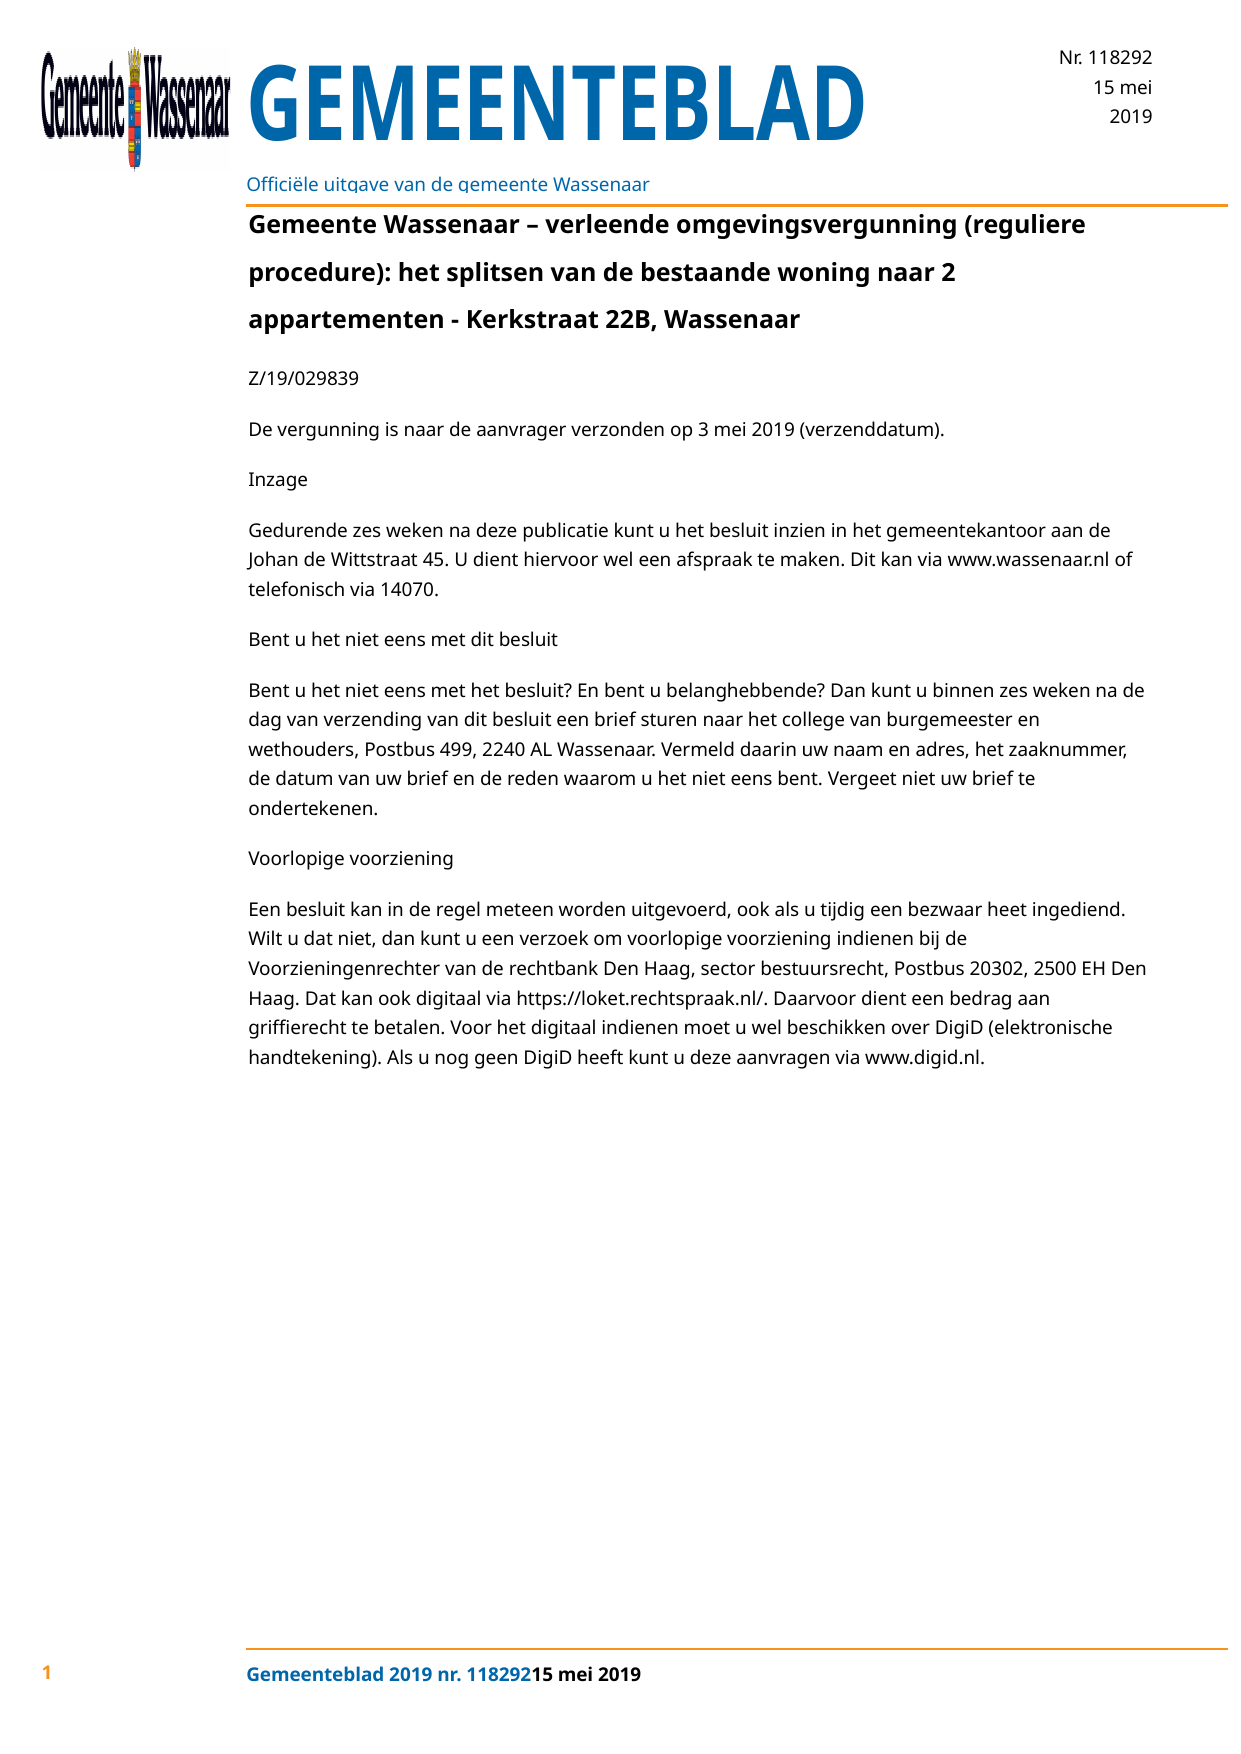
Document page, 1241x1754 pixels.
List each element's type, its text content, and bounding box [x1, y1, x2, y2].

text Gedurende zes weken na deze publicatie kunt u het besluit inzien in het gemeentekantoor aan de Johan de Wittstraat 45. U dient hiervoor wel een afspraak te maken. Dit kan via www.wassenaar.nl of telefonisch via 14070. [248, 517, 1152, 602]
picture [41, 47, 231, 172]
text Voorlopige voorziening [248, 846, 1152, 871]
text Inzage [248, 466, 1152, 492]
text De vergunning is naar de aanvrager verzonden op 3 mei 2019 (verzenddatum). [248, 416, 1152, 442]
text Z/19/029839 [248, 366, 1152, 391]
text Gemeente Wassenaar – verleende omgevingsvergunning (reguliere procedure): het splitsen van de bestaande woning naar 2 appartementen - Kerkstraat 22B, Wassenaar [248, 207, 1152, 336]
text Bent u het niet eens met het besluit? En bent u belanghebbende? Dan kunt u binnen zes weken na de dag van verzending van dit besluit een brief sturen naar het college van burgemeester en wethouders, Postbus 499, 2240 AL Wassenaar. Vermeld daarin uw naam en adres, het zaaknummer, de datum van uw brief en de reden waarom u het niet eens bent. Vergeet niet uw brief te ondertekenen. [248, 677, 1152, 821]
text Bent u het niet eens met dit besluit [248, 626, 1152, 652]
text Een besluit kan in de regel meteen worden uitgevoerd, ook als u tijdig een bezwaar heet ingediend. Wilt u dat niet, dan kunt u een verzoek om voorlopige voorziening indienen bij de Voorzieningenrechter van de rechtbank Den Haag, sector bestuursrecht, Postbus 20302, 2500 EH Den Haag. Dat kan ook digitaal via https://loket.rechtspraak.nl/. Daarvoor dient een bedrag aan griffierecht te betalen. Voor het digitaal indienen moet u wel beschikken over DigiD (elektronische handtekening). Als u nog geen DigiD heeft kunt u deze aanvragen via www.digid.nl. [248, 896, 1152, 1069]
